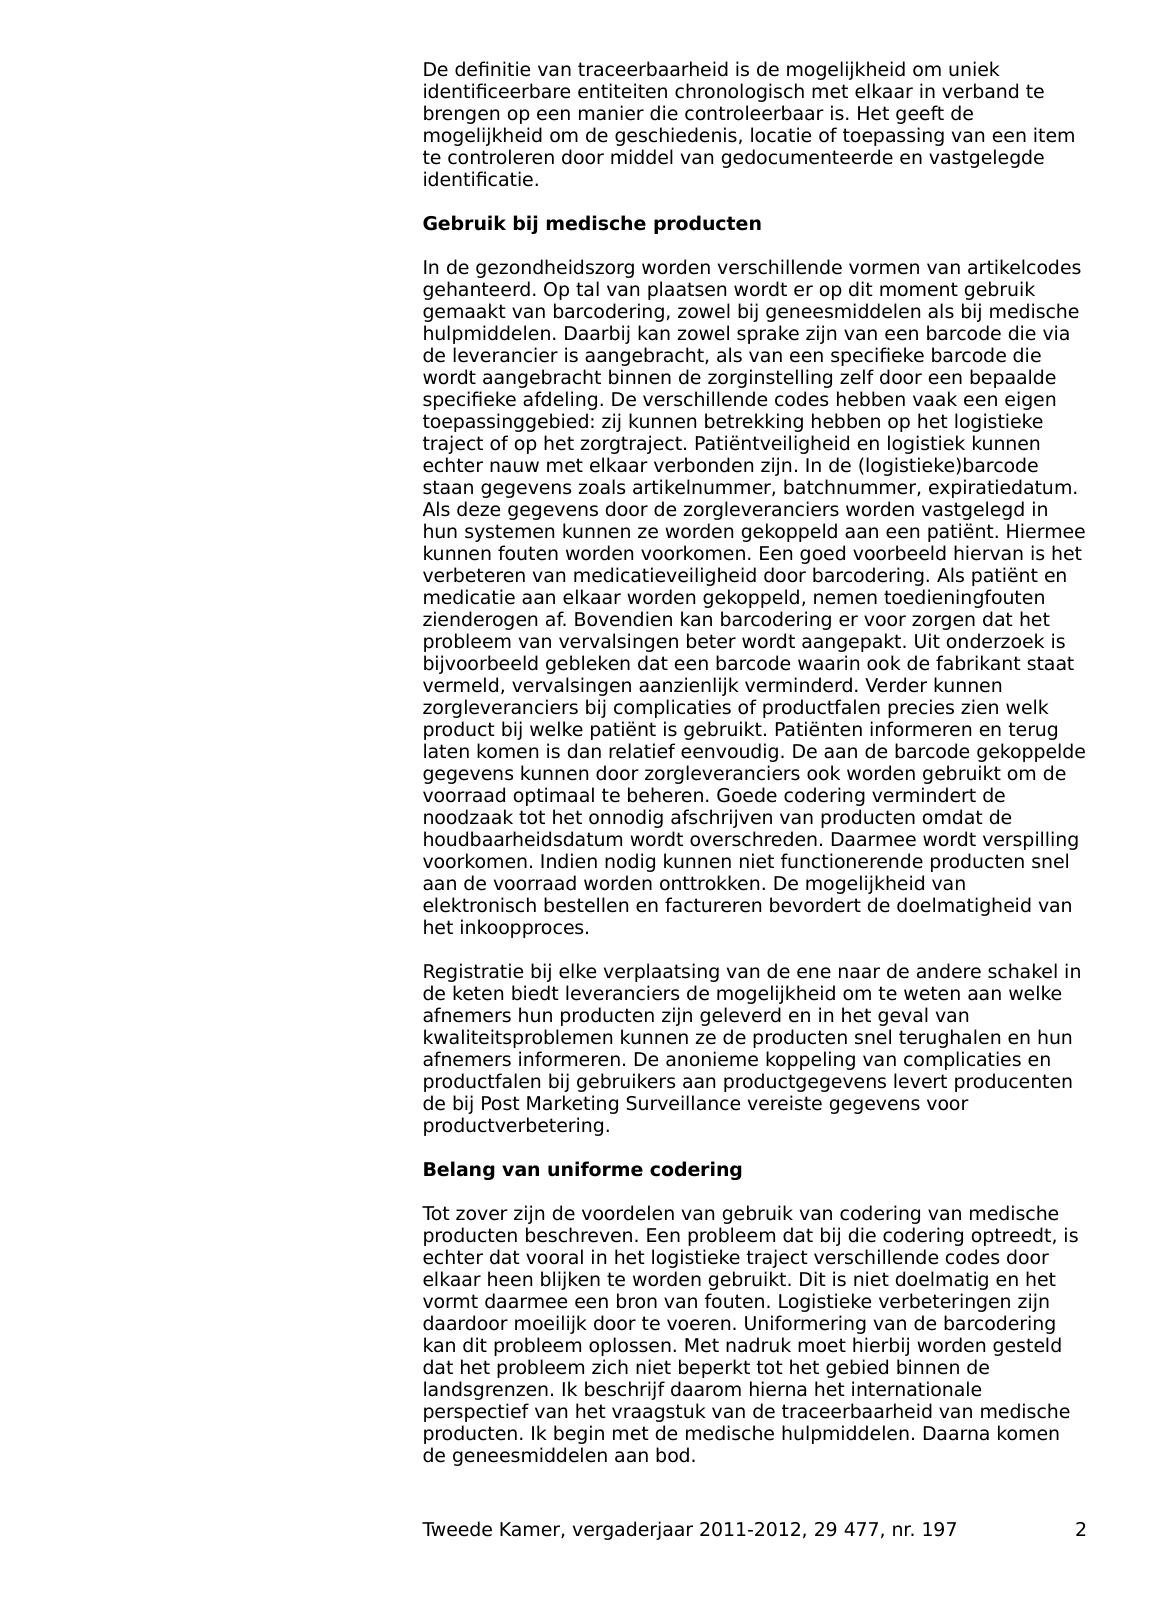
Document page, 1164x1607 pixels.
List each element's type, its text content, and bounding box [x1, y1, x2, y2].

subtitle Gebruik bij medische producten [422, 213, 1087, 235]
text Tot zover zijn de voordelen van gebruik van codering van medische producten beschreven. Een probleem dat bij die codering optreedt, is echter dat vooral in het logistieke traject verschillende codes door elkaar heen blijken te worden gebruikt. Dit is niet doelmatig en het vormt daarmee een bron van fouten. Logistieke verbeteringen zijn daardoor moeilijk door te voeren. Uniformering van de barcodering kan dit probleem oplossen. Met nadruk moet hierbij worden gesteld dat het probleem zich niet beperkt tot het gebied binnen de landsgrenzen. Ik beschrijf daarom hierna het internationale perspectief van het vraagstuk van de traceerbaarheid van medische producten. Ik begin met de medische hulpmiddelen. Daarna komen de geneesmiddelen aan bod. [422, 1203, 1087, 1467]
text Registratie bij elke verplaatsing van de ene naar de andere schakel in de keten biedt leveranciers de mogelijkheid om te weten aan welke afnemers hun producten zijn geleverd en in het geval van kwaliteitsproblemen kunnen ze de producten snel terughalen en hun afnemers informeren. De anonieme koppeling van complicaties en productfalen bij gebruikers aan productgegevens levert producenten de bij Post Marketing Surveillance vereiste gegevens voor productverbetering. [422, 961, 1087, 1137]
text De definitie van traceerbaarheid is de mogelijkheid om uniek identificeerbare entiteiten chronologisch met elkaar in verband te brengen op een manier die controleerbaar is. Het geeft de mogelijkheid om de geschiedenis, locatie of toepassing van een item te controleren door middel van gedocumenteerde en vastgelegde identificatie. [422, 59, 1087, 191]
subtitle Belang van uniforme codering [422, 1159, 1087, 1181]
text In de gezondheidszorg worden verschillende vormen van artikelcodes gehanteerd. Op tal van plaatsen wordt er op dit moment gebruik gemaakt van barcodering, zowel bij geneesmiddelen als bij medische hulpmiddelen. Daarbij kan zowel sprake zijn van een barcode die via de leverancier is aangebracht, als van een specifieke barcode die wordt aangebracht binnen de zorginstelling zelf door een bepaalde specifieke afdeling. De verschillende codes hebben vaak een eigen toepassinggebied: zij kunnen betrekking hebben op het logistieke traject of op het zorgtraject. Patiëntveiligheid en logistiek kunnen echter nauw met elkaar verbonden zijn. In de (logistieke)barcode staan gegevens zoals artikelnummer, batchnummer, expiratiedatum. Als deze gegevens door de zorgleveranciers worden vastgelegd in hun systemen kunnen ze worden gekoppeld aan een patiënt. Hiermee kunnen fouten worden voorkomen. Een goed voorbeeld hiervan is het verbeteren van medicatieveiligheid door barcodering. Als patiënt en medicatie aan elkaar worden gekoppeld, nemen toedieningfouten zienderogen af. Bovendien kan barcodering er voor zorgen dat het probleem van vervalsingen beter wordt aangepakt. Uit onderzoek is bijvoorbeeld gebleken dat een barcode waarin ook de fabrikant staat vermeld, vervalsingen aanzienlijk verminderd. Verder kunnen zorgleveranciers bij complicaties of productfalen precies zien welk product bij welke patiënt is gebruikt. Patiënten informeren en terug laten komen is dan relatief eenvoudig. De aan de barcode gekoppelde gegevens kunnen door zorgleveranciers ook worden gebruikt om de voorraad optimaal te beheren. Goede codering vermindert de noodzaak tot het onnodig afschrijven van producten omdat de houdbaarheidsdatum wordt overschreden. Daarmee wordt verspilling voorkomen. Indien nodig kunnen niet functionerende producten snel aan de voorraad worden onttrokken. De mogelijkheid van elektronisch bestellen en factureren bevordert de doelmatigheid van het inkoopproces. [422, 257, 1087, 939]
